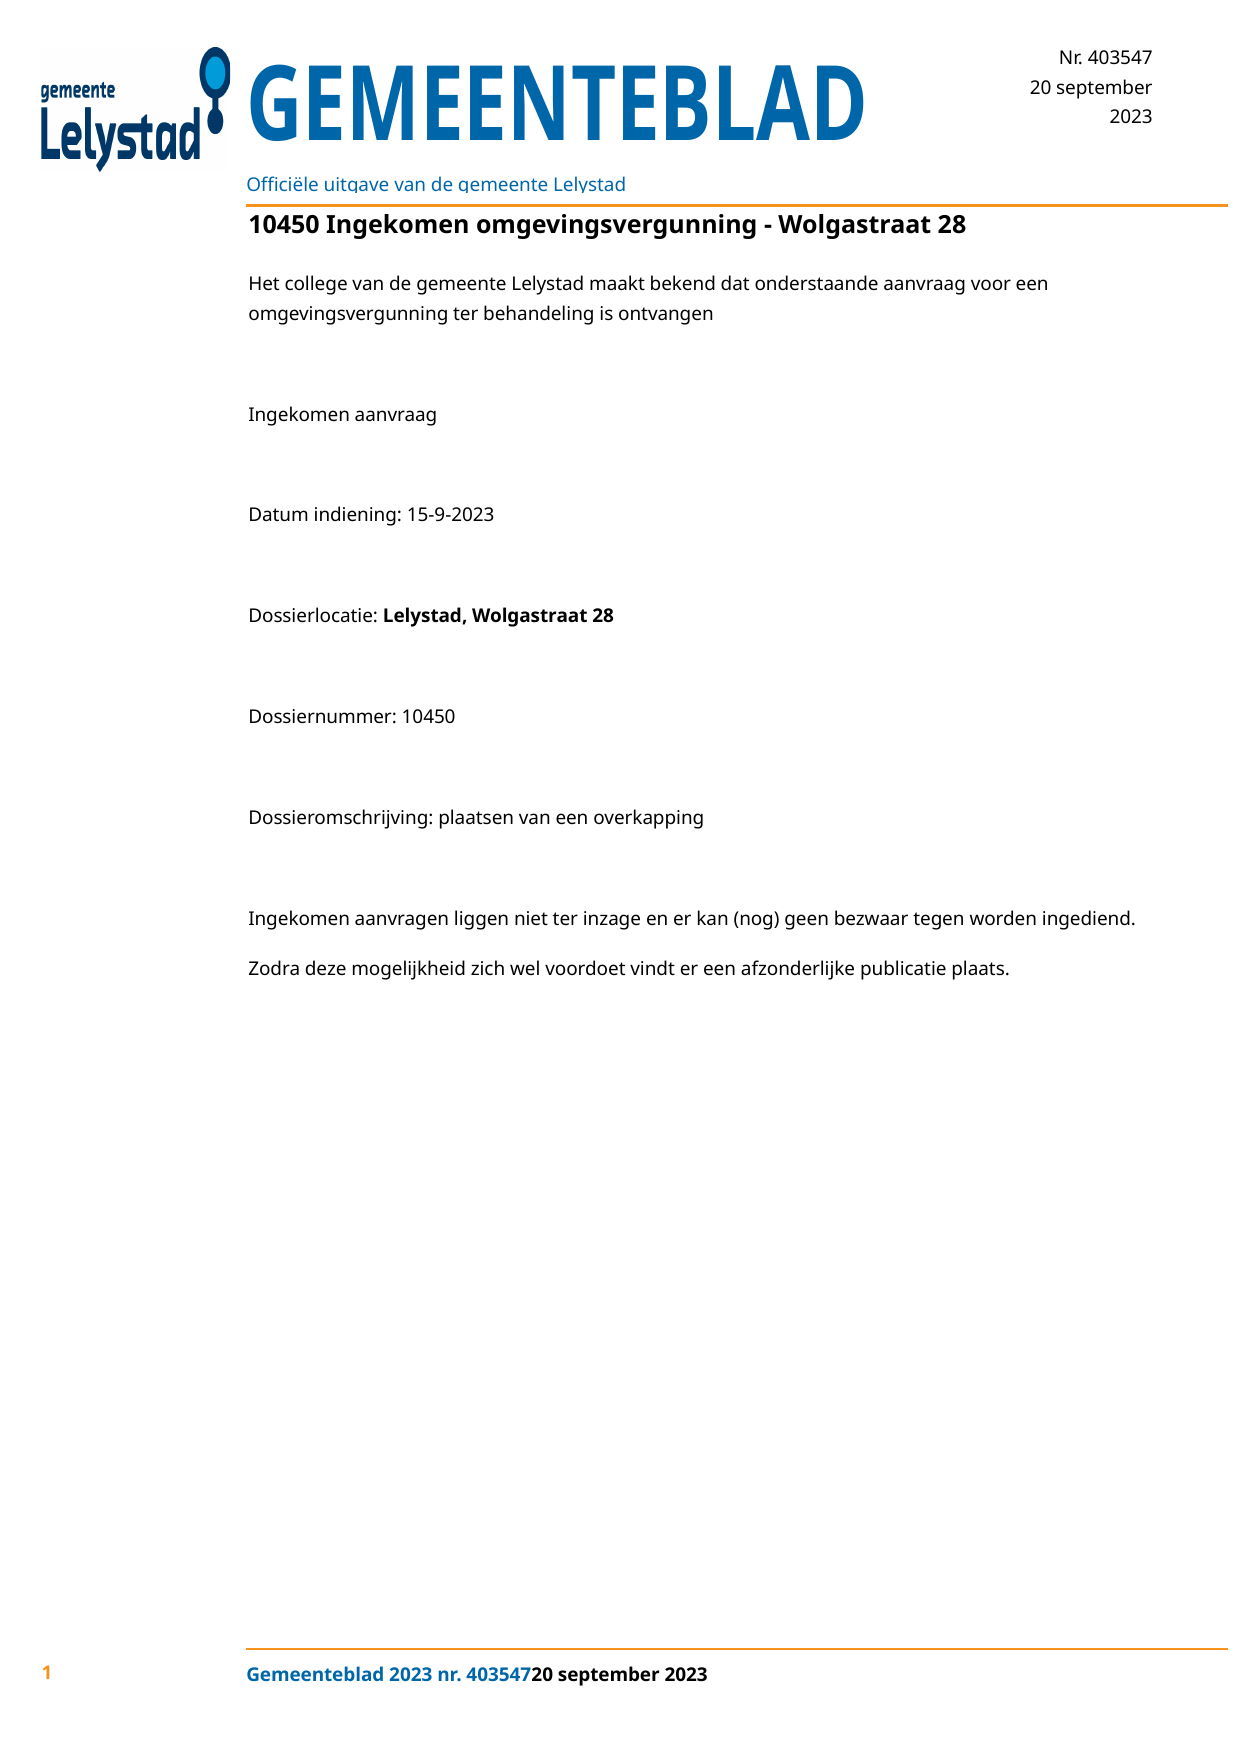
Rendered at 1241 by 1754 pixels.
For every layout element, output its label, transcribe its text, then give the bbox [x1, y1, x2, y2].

text Ingekomen aanvragen liggen niet ter inzage en er kan (nog) geen bezwaar tegen worden ingediend. [248, 905, 1152, 931]
text Ingekomen aanvraag [248, 401, 1152, 426]
text Zodra deze mogelijkheid zich wel voordoet vindt er een afzonderlijke publicatie plaats. [248, 955, 1152, 981]
text Dossierlocatie: Lelystad, Wolgastraat 28 [248, 602, 1152, 628]
text Dossiernummer: 10450 [248, 703, 1152, 729]
text Het college van de gemeente Lelystad maakt bekend dat onderstaande aanvraag voor een omgevingsvergunning ter behandeling is ontvangen [248, 270, 1152, 326]
picture [41, 47, 231, 172]
text Datum indiening: 15-9-2023 [248, 502, 1152, 527]
text 10450 Ingekomen omgevingsvergunning - Wolgastraat 28 [248, 207, 1152, 241]
text Dossieromschrijving: plaatsen van een overkapping [248, 804, 1152, 830]
